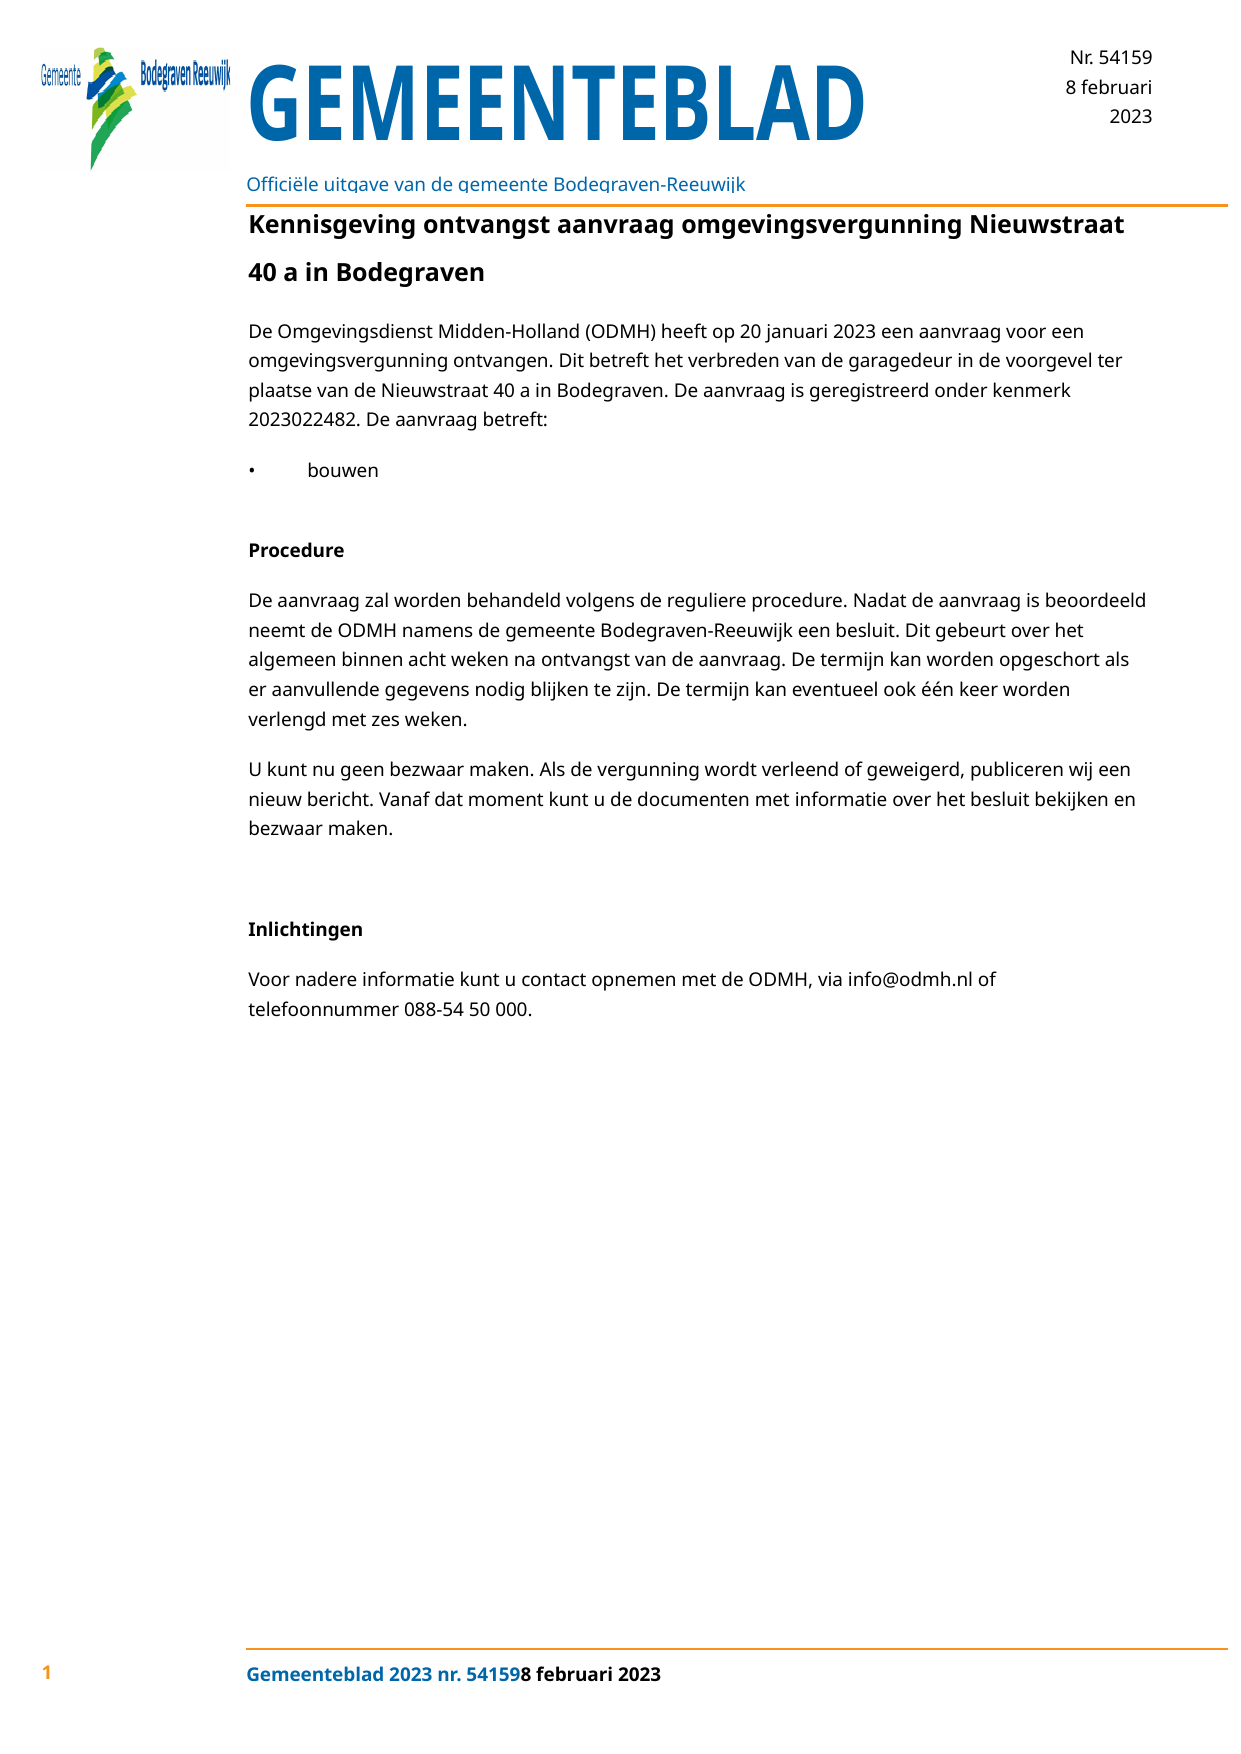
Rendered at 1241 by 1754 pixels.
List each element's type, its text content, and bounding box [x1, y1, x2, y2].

text De aanvraag zal worden behandeld volgens de reguliere procedure. Nadat de aanvraag is beoordeeld neemt de ODMH namens de gemeente Bodegraven-Reeuwijk een besluit. Dit gebeurt over het algemeen binnen acht weken na ontvangst van de aanvraag. De termijn kan worden opgeschort als er aanvullende gegevens nodig blijken te zijn. De termijn kan eventueel ook één keer worden verlengd met zes weken. [248, 587, 1152, 732]
text De Omgevingsdienst Midden-Holland (ODMH) heeft op 20 januari 2023 een aanvraag voor een omgevingsvergunning ontvangen. Dit betreft het verbreden van de garagedeur in de voorgevel ter plaatse van de Nieuwstraat 40 a in Bodegraven. De aanvraag is geregistreerd onder kenmerk 2023022482. De aanvraag betreft: [248, 318, 1152, 432]
picture [41, 47, 231, 172]
text Voor nadere informatie kunt u contact opnemen met de ODMH, via info@odmh.nl of telefoonnummer 088-54 50 000. [248, 967, 1152, 1022]
text Procedure [248, 537, 1152, 563]
text Inlichtingen [248, 916, 1152, 942]
list bouwen [248, 457, 1152, 483]
text U kunt nu geen bezwaar maken. Als de vergunning wordt verleend of geweigerd, publiceren wij een nieuw bericht. Vanaf dat moment kunt u de documenten met informatie over het besluit bekijken en bezwaar maken. [248, 756, 1152, 841]
text Kennisgeving ontvangst aanvraag omgevingsvergunning Nieuwstraat 40 a in Bodegraven [248, 207, 1152, 288]
